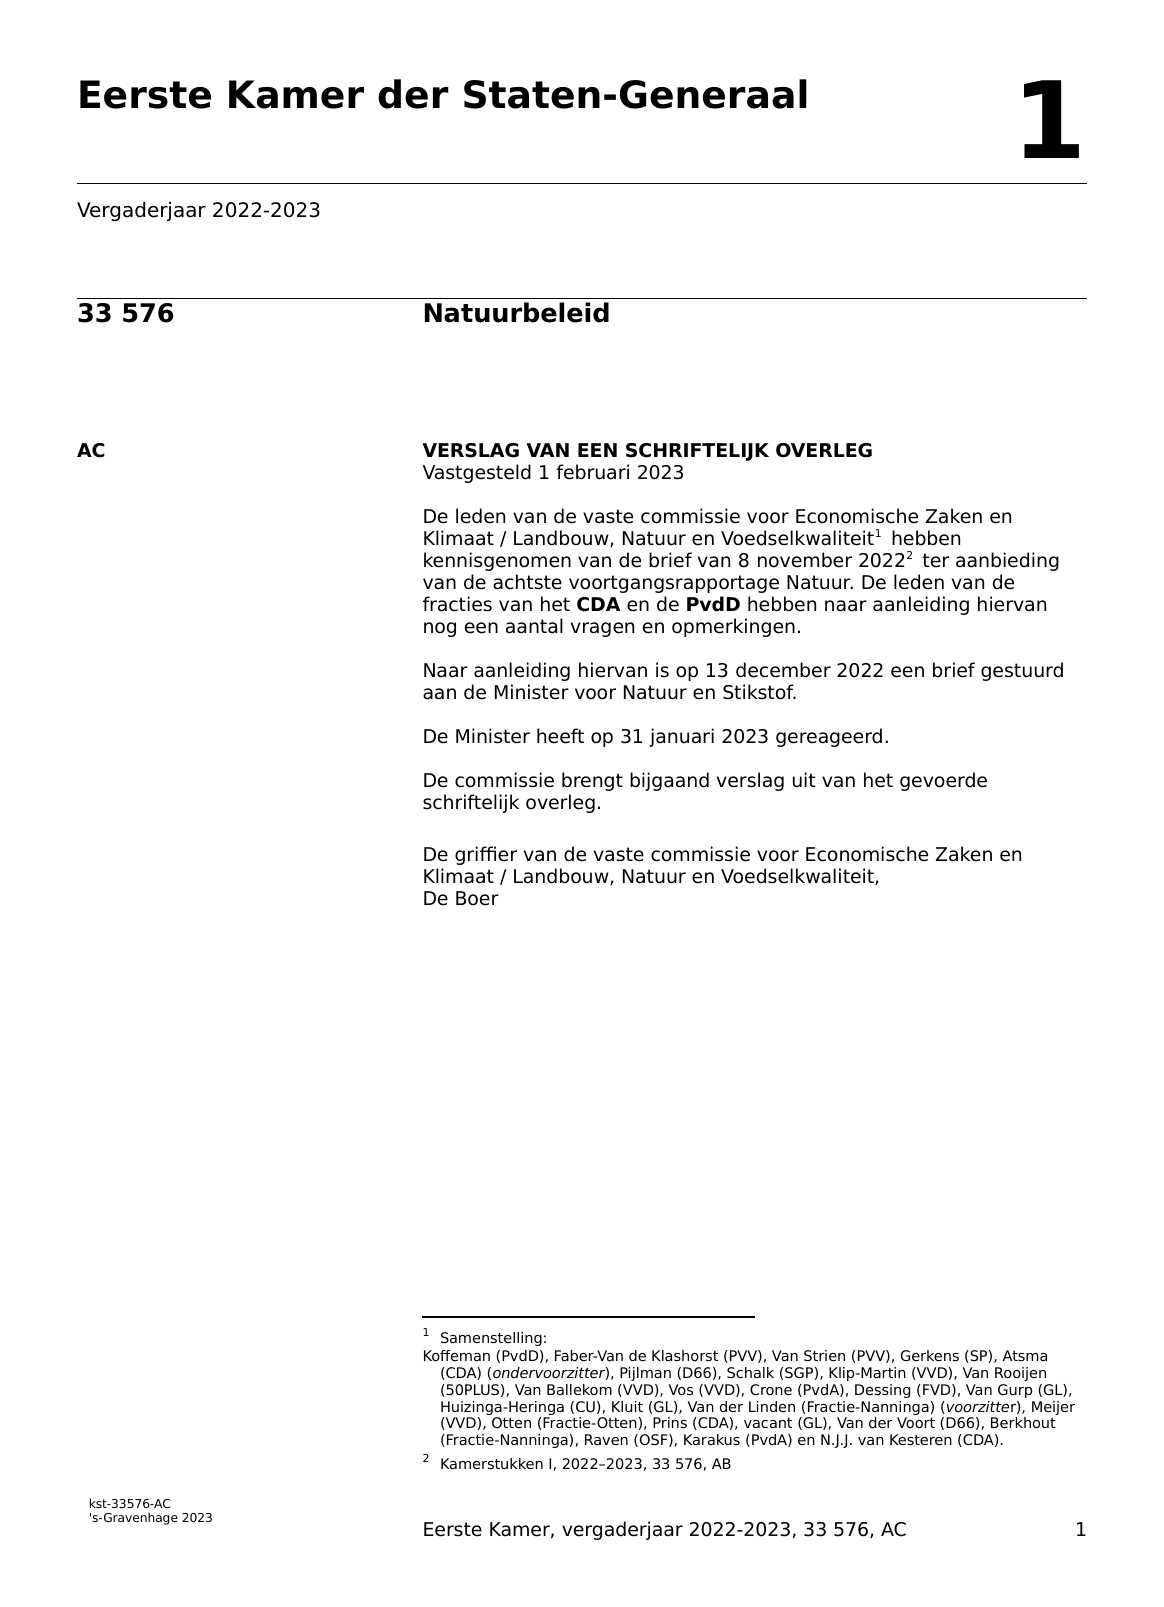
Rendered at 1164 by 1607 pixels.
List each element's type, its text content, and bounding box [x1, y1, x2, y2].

table_header 1 [886, 59, 1087, 183]
text Koffeman (PvdD), Faber-Van de Klashorst (PVV), Van Strien (PVV), Gerkens (SP), Atsma (CDA) (ondervoorzitter), Pijlman (D66), Schalk (SGP), Klip-Martin (VVD), Van Rooijen (50PLUS), Van Ballekom (VVD), Vos (VVD), Crone (PvdA), Dessing (FVD), Van Gurp (GL), Huizinga-Heringa (CU), Kluit (GL), Van der Linden (Fractie-Nanninga) (voorzitter), Meijer (VVD), Otten (Fractie-Otten), Prins (CDA), vacant (GL), Van der Voort (D66), Berkhout (Fractie-Nanninga), Raven (OSF), Karakus (PvdA) en N.J.J. van Kesteren (CDA). [422, 1348, 1087, 1449]
text Naar aanleiding hiervan is op 13 december 2022 een brief gestuurd aan de Minister voor Natuur en Stikstof. [422, 660, 1087, 704]
text De griffier van de vaste commissie voor Economische Zaken en Klimaat / Landbouw, Natuur en Voedselkwaliteit, De Boer [422, 844, 1087, 910]
subtitle 33 576 Natuurbeleid [77, 299, 1087, 329]
text kst-33576-AC [88, 1497, 323, 1511]
text Kamerstukken I, 2022–2023, 33 576, AB [422, 1452, 1087, 1474]
table_header Eerste Kamer der Staten-Generaal [77, 59, 886, 183]
text Vastgesteld 1 februari 2023 [422, 462, 1087, 484]
table_cell Vergaderjaar 2022-2023 [77, 184, 1087, 298]
text De commissie brengt bijgaand verslag uit van het gevoerde schriftelijk overleg. [422, 770, 1087, 814]
subtitle AC VERSLAG VAN EEN SCHRIFTELIJK OVERLEG [77, 440, 1087, 462]
text 's-Gravenhage 2023 [88, 1511, 323, 1525]
text Samenstelling: [422, 1326, 1087, 1348]
text De Minister heeft op 31 januari 2023 gereageerd. [422, 726, 1087, 748]
text De leden van de vaste commissie voor Economische Zaken en Klimaat / Landbouw, Natuur en Voedselkwaliteit hebben kennisgenomen van de brief van 8 november 2022 ter aanbieding van de achtste voortgangsrapportage Natuur. De leden van de fracties van het CDA en de PvdD hebben naar aanleiding hiervan nog een aantal vragen en opmerkingen. [422, 506, 1087, 638]
